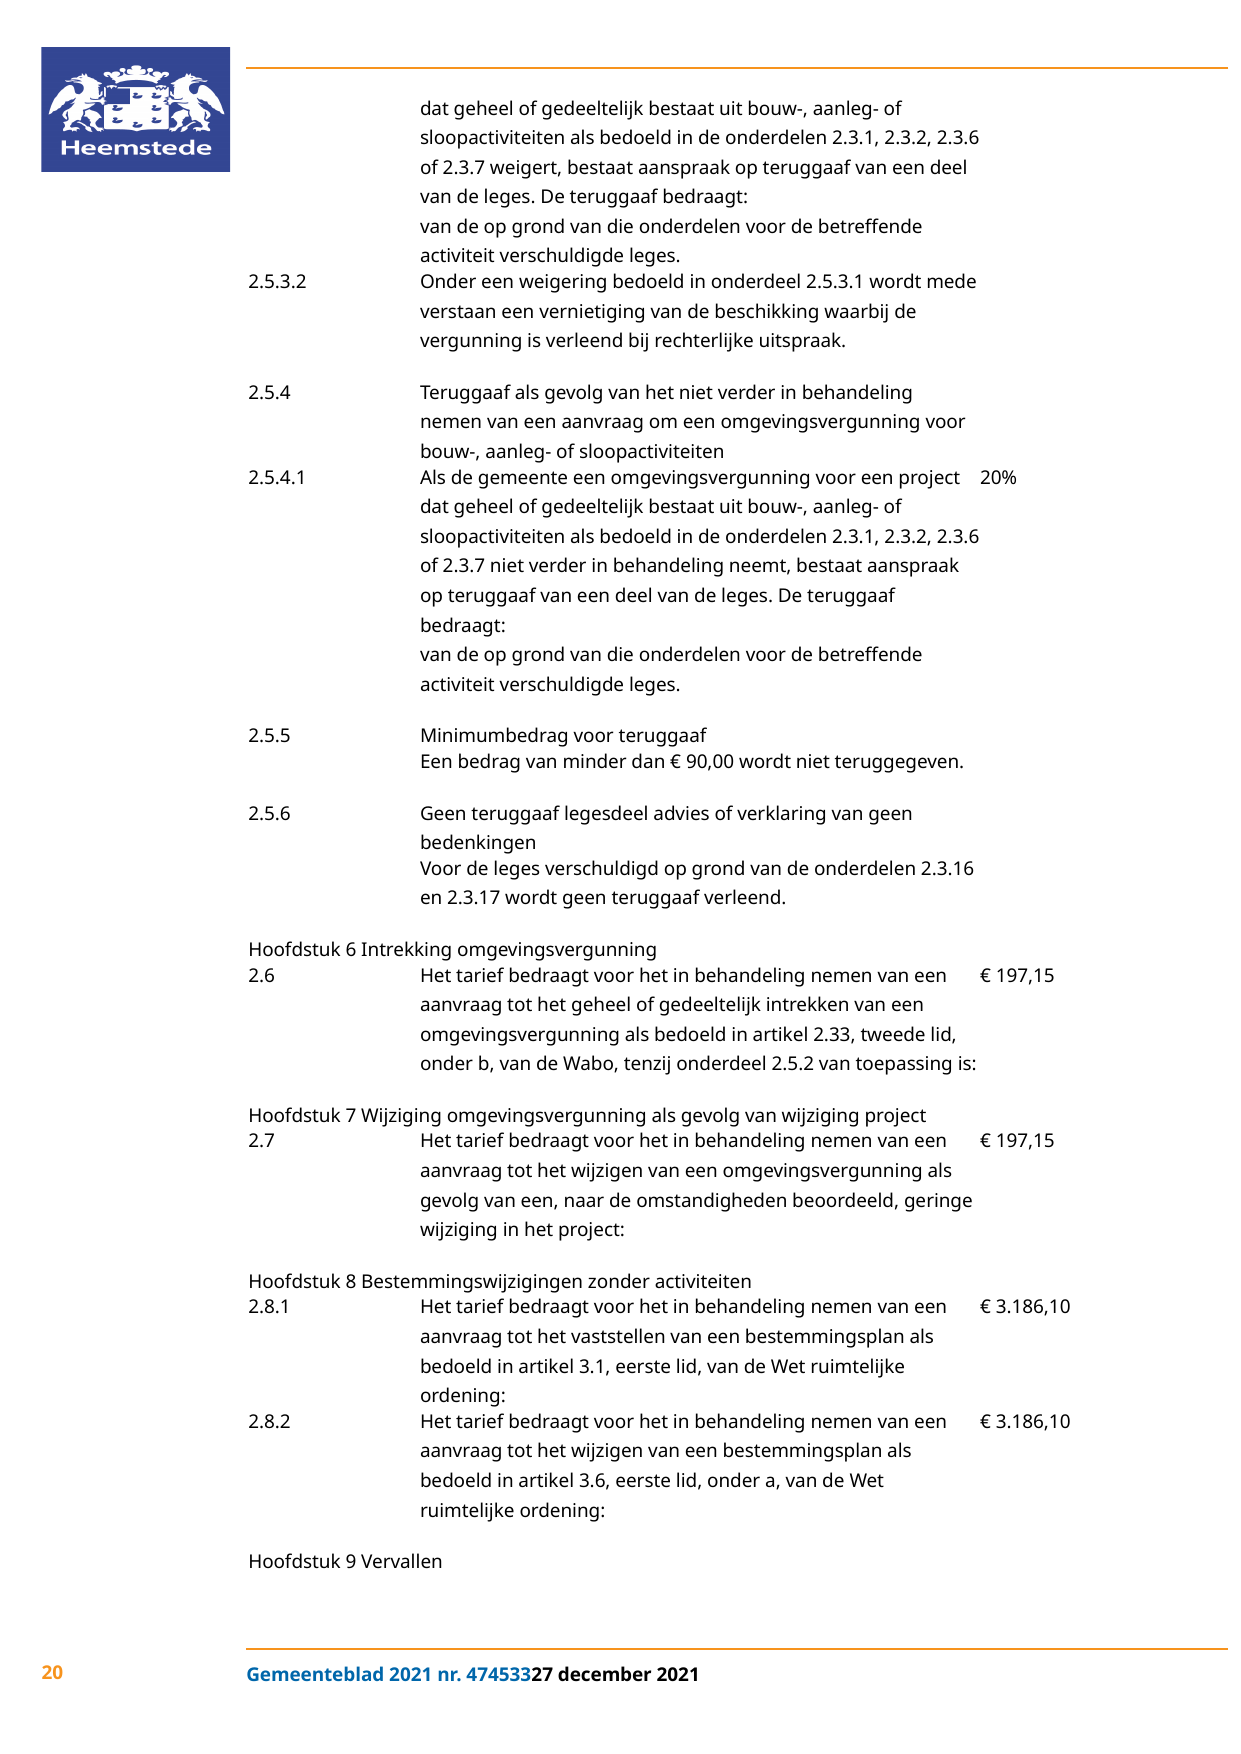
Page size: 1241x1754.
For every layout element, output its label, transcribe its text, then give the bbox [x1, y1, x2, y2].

table_cell [980, 1242, 1152, 1268]
table_cell [420, 1574, 980, 1600]
table_cell [980, 379, 1152, 464]
table_cell [980, 1268, 1152, 1294]
table_cell [420, 1076, 980, 1102]
table_cell Een bedrag van minder dan € 90,00 wordt niet teruggegeven. [420, 748, 980, 774]
table_cell [980, 936, 1152, 962]
table_cell [980, 723, 1152, 748]
table_cell [420, 1523, 980, 1548]
table_cell Als de gemeente een omgevingsvergunning voor een project dat geheel of gedeeltelijk bestaat uit bouw-, aanleg- of sloopactiviteiten als bedoeld in de onderdelen 2.3.1, 2.3.2, 2.3.6 of 2.3.7 niet verder in behandeling neemt, bestaat aanspraak op teruggaaf van een deel van de leges. De teruggaaf bedraagt: van de op grond van die onderdelen voor de betreffende activiteit verschuldigde leges. [420, 464, 980, 697]
table_cell 2.7 [248, 1128, 420, 1242]
table_cell [980, 269, 1152, 353]
table_cell Het tarief bedraagt voor het in behandeling nemen van een aanvraag tot het wijzigen van een omgevingsvergunning als gevolg van een, naar de omstandigheden beoordeeld, geringe wijziging in het project: [420, 1128, 980, 1242]
table_cell [420, 697, 980, 722]
table_cell Minimumbedrag voor teruggaaf [420, 723, 980, 748]
table_cell [248, 353, 420, 379]
table_cell [248, 95, 420, 268]
table_cell [248, 1574, 420, 1600]
table_cell [980, 1523, 1152, 1548]
table_cell [248, 1242, 420, 1268]
table_cell [980, 353, 1152, 379]
table_cell dat geheel of gedeeltelijk bestaat uit bouw-, aanleg- of sloopactiviteiten als bedoeld in de onderdelen 2.3.1, 2.3.2, 2.3.6 of 2.3.7 weigert, bestaat aanspraak op teruggaaf van een deel van de leges. De teruggaaf bedraagt: van de op grond van die onderdelen voor de betreffende activiteit verschuldigde leges. [420, 95, 980, 268]
table_cell [248, 910, 420, 936]
picture [41, 47, 231, 172]
table_cell [248, 1523, 420, 1548]
table_cell [248, 855, 420, 910]
table_cell Onder een weigering bedoeld in onderdeel 2.5.3.1 wordt mede verstaan een vernietiging van de beschikking waarbij de vergunning is verleend bij rechterlijke uitspraak. [420, 269, 980, 353]
table_cell [980, 697, 1152, 722]
table_cell 2.5.4 [248, 379, 420, 464]
table_cell [980, 774, 1152, 800]
table_cell [248, 1076, 420, 1102]
table_cell € 3.186,10 [980, 1294, 1152, 1408]
table_cell Hoofdstuk 6 Intrekking omgevingsvergunning [248, 936, 980, 962]
table_cell [980, 800, 1152, 855]
table_cell Het tarief bedraagt voor het in behandeling nemen van een aanvraag tot het vaststellen van een bestemmingsplan als bedoeld in artikel 3.1, eerste lid, van de Wet ruimtelijke ordening: [420, 1294, 980, 1408]
table_cell Geen teruggaaf legesdeel advies of verklaring van geen bedenkingen [420, 800, 980, 855]
table_cell Hoofdstuk 8 Bestemmingswijzigingen zonder activiteiten [248, 1268, 980, 1294]
table_cell € 3.186,10 [980, 1408, 1152, 1523]
table_cell [420, 910, 980, 936]
table_cell [980, 1574, 1152, 1600]
table_cell [980, 95, 1152, 268]
table_cell 2.5.5 [248, 723, 420, 748]
table_cell 2.8.1 [248, 1294, 420, 1408]
table_cell Het tarief bedraagt voor het in behandeling nemen van een aanvraag tot het wijzigen van een bestemmingsplan als bedoeld in artikel 3.6, eerste lid, onder a, van de Wet ruimtelijke ordening: [420, 1408, 980, 1523]
table_cell [420, 353, 980, 379]
table_cell 2.5.6 [248, 800, 420, 855]
table_cell [420, 774, 980, 800]
table_cell [248, 748, 420, 774]
table_cell [980, 1548, 1152, 1574]
table_cell Hoofdstuk 9 Vervallen [248, 1548, 980, 1574]
table_cell [980, 748, 1152, 774]
table_cell [980, 1102, 1152, 1128]
table_cell 2.5.4.1 [248, 464, 420, 697]
table_cell € 197,15 [980, 962, 1152, 1076]
table_cell [420, 1242, 980, 1268]
table_cell 20% [980, 464, 1152, 697]
table_cell [248, 697, 420, 722]
table_cell 2.5.3.2 [248, 269, 420, 353]
table_cell Teruggaaf als gevolg van het niet verder in behandeling nemen van een aanvraag om een omgevingsvergunning voor bouw-, aanleg- of sloopactiviteiten [420, 379, 980, 464]
table_cell 2.6 [248, 962, 420, 1076]
table_cell Hoofdstuk 7 Wijziging omgevingsvergunning als gevolg van wijziging project [248, 1102, 980, 1128]
table_cell 2.8.2 [248, 1408, 420, 1523]
table_cell € 197,15 [980, 1128, 1152, 1242]
table_cell Het tarief bedraagt voor het in behandeling nemen van een aanvraag tot het geheel of gedeeltelijk intrekken van een omgevingsvergunning als bedoeld in artikel 2.33, tweede lid, onder b, van de Wabo, tenzij onderdeel 2.5.2 van toepassing is: [420, 962, 980, 1076]
table_cell [980, 855, 1152, 910]
table_cell Voor de leges verschuldigd op grond van de onderdelen 2.3.16 en 2.3.17 wordt geen teruggaaf verleend. [420, 855, 980, 910]
table_cell [248, 774, 420, 800]
table_cell [980, 1076, 1152, 1102]
table_cell [980, 910, 1152, 936]
